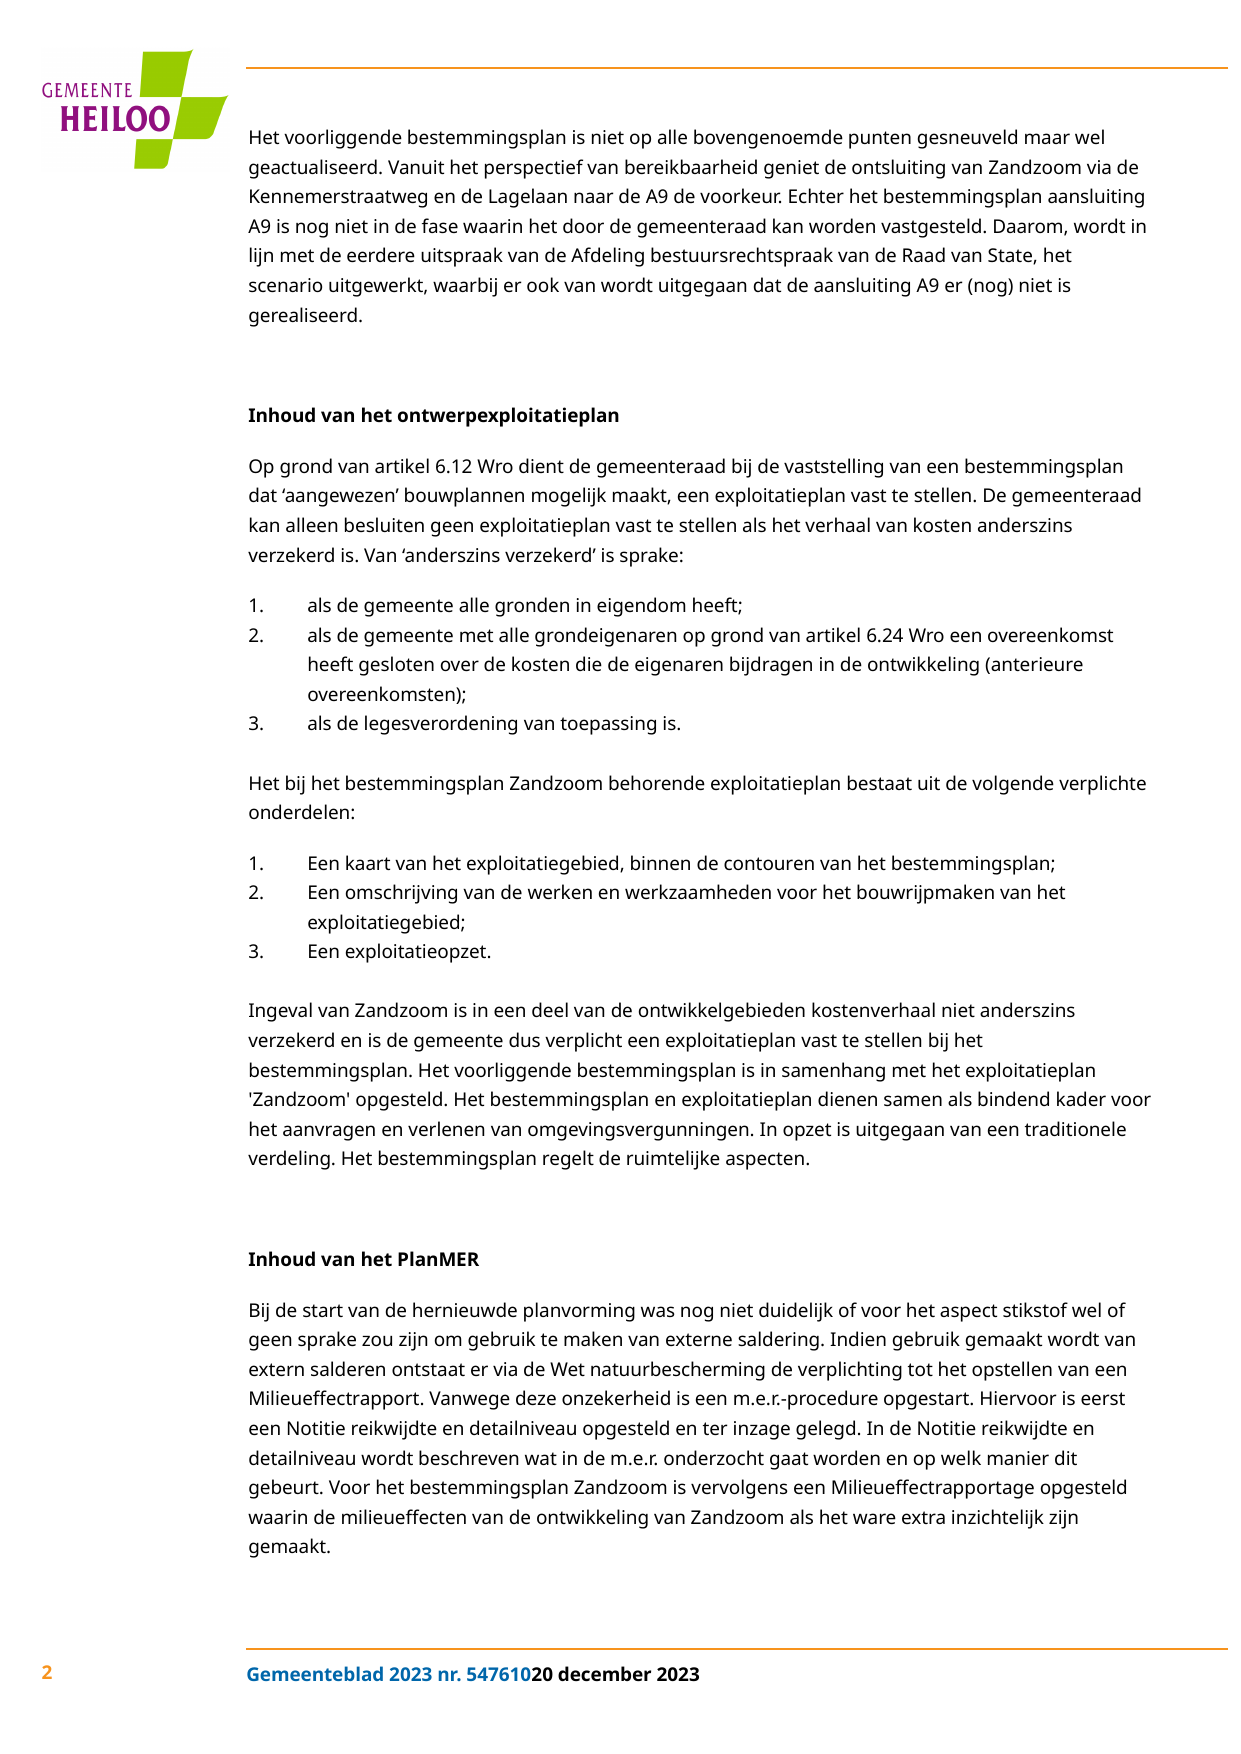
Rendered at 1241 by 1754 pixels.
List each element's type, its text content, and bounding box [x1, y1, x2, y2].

picture [41, 47, 231, 172]
list als de gemeente met alle grondeigenaren op grond van artikel 6.24 Wro een overeenkomst heeft gesloten over de kosten die de eigenaren bijdragen in de ontwikkeling (anterieure overeenkomsten); [248, 622, 1152, 707]
list als de legesverordening van toepassing is. [248, 711, 1152, 736]
list als de gemeente alle gronden in eigendom heeft; [248, 592, 1152, 618]
text Bij de start van de hernieuwde planvorming was nog niet duidelijk of voor het aspect stikstof wel of geen sprake zou zijn om gebruik te maken van externe saldering. Indien gebruik gemaakt wordt van extern salderen ontstaat er via de Wet natuurbescherming de verplichting tot het opstellen van een Milieueffectrapport. Vanwege deze onzekerheid is een m.e.r.-procedure opgestart. Hiervoor is eerst een Notitie reikwijdte en detailniveau opgesteld en ter inzage gelegd. In de Notitie reikwijdte en detailniveau wordt beschreven wat in de m.e.r. onderzocht gaat worden en op welk manier dit gebeurt. Voor het bestemmingsplan Zandzoom is vervolgens een Milieueffectrapportage opgesteld waarin de milieueffecten van de ontwikkeling van Zandzoom als het ware extra inzichtelijk zijn gemaakt. [248, 1297, 1152, 1559]
list Een exploitatieopzet. [248, 938, 1152, 964]
text Inhoud van het ontwerpexploitatieplan [248, 403, 1152, 428]
text Het bij het bestemmingsplan Zandzoom behorende exploitatieplan bestaat uit de volgende verplichte onderdelen: [248, 770, 1152, 825]
list Een omschrijving van de werken en werkzaamheden voor het bouwrijpmaken van het exploitatiegebied; [248, 879, 1152, 935]
text Het voorliggende bestemmingsplan is niet op alle bovengenoemde punten gesneuveld maar wel geactualiseerd. Vanuit het perspectief van bereikbaarheid geniet de ontsluiting van Zandzoom via de Kennemerstraatweg en de Lagelaan naar de A9 de voorkeur. Echter het bestemmingsplan aansluiting A9 is nog niet in de fase waarin het door de gemeenteraad kan worden vastgesteld. Daarom, wordt in lijn met de eerdere uitspraak van de Afdeling bestuursrechtspraak van de Raad van State, het scenario uitgewerkt, waarbij er ook van wordt uitgegaan dat de aansluiting A9 er (nog) niet is gerealiseerd. [248, 124, 1152, 328]
text Ingeval van Zandzoom is in een deel van de ontwikkelgebieden kostenverhaal niet anderszins verzekerd en is de gemeente dus verplicht een exploitatieplan vast te stellen bij het bestemmingsplan. Het voorliggende bestemmingsplan is in samenhang met het exploitatieplan 'Zandzoom' opgesteld. Het bestemmingsplan en exploitatieplan dienen samen als bindend kader voor het aanvragen en verlenen van omgevingsvergunningen. In opzet is uitgegaan van een traditionele verdeling. Het bestemmingsplan regelt de ruimtelijke aspecten. [248, 998, 1152, 1171]
list Een kaart van het exploitatiegebied, binnen de contouren van het bestemmingsplan; [248, 850, 1152, 876]
text Inhoud van het PlanMER [248, 1246, 1152, 1272]
text Op grond van artikel 6.12 Wro dient de gemeenteraad bij de vaststelling van een bestemmingsplan dat ‘aangewezen’ bouwplannen mogelijk maakt, een exploitatieplan vast te stellen. De gemeenteraad kan alleen besluiten geen exploitatieplan vast te stellen als het verhaal van kosten anderszins verzekerd is. Van ‘anderszins verzekerd’ is sprake: [248, 453, 1152, 568]
